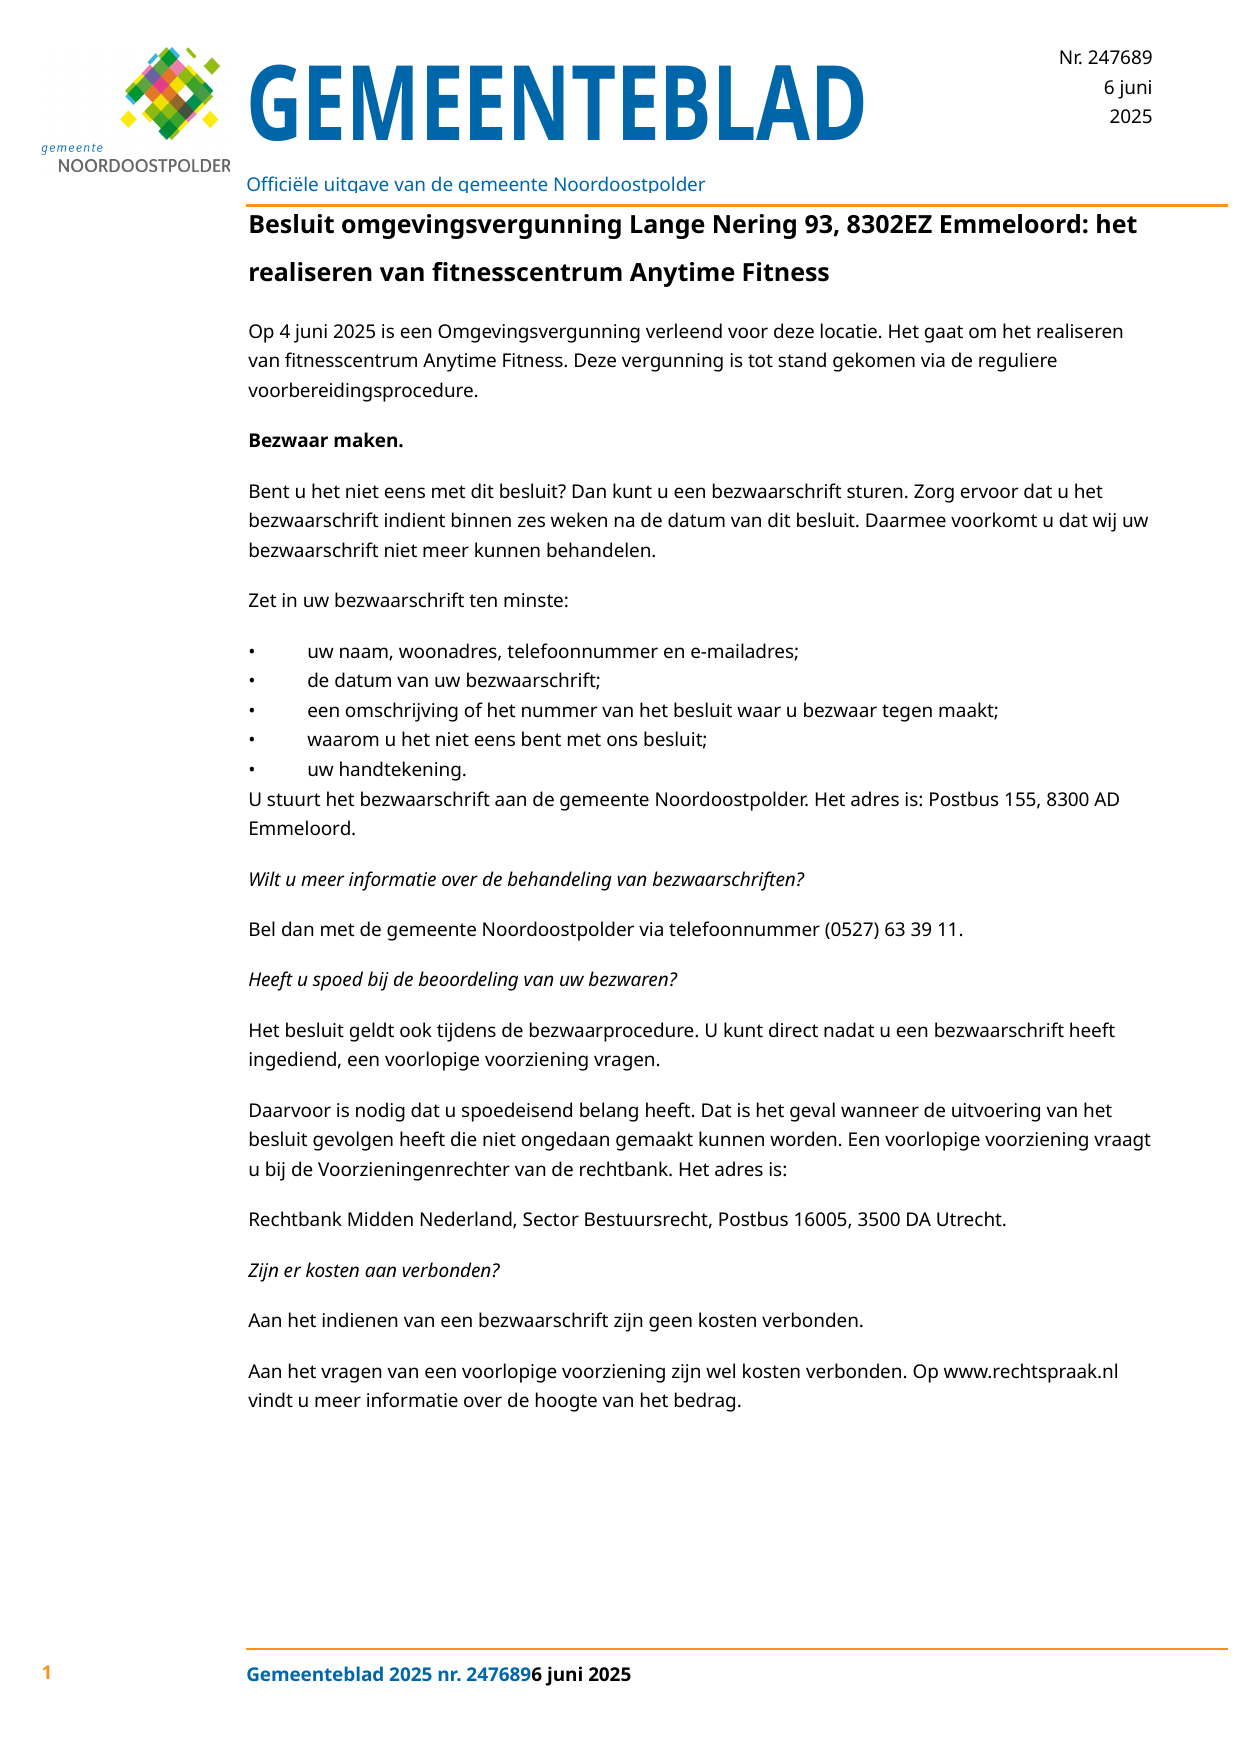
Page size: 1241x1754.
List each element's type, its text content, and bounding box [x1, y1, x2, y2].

text Zet in uw bezwaarschrift ten minste: [248, 587, 1152, 613]
text Daarvoor is nodig dat u spoedeisend belang heeft. Dat is het geval wanneer de uitvoering van het besluit gevolgen heeft die niet ongedaan gemaakt kunnen worden. Een voorlopige voorziening vraagt u bij de Voorzieningenrechter van de rechtbank. Het adres is: [248, 1097, 1152, 1182]
list de datum van uw bezwaarschrift; [248, 667, 1152, 693]
list uw naam, woonadres, telefoonnummer en e-mailadres; [248, 638, 1152, 664]
list uw handtekening. [248, 756, 1152, 782]
picture [41, 47, 231, 172]
text Op 4 juni 2025 is een Omgevingsvergunning verleend voor deze locatie. Het gaat om het realiseren van fitnesscentrum Anytime Fitness. Deze vergunning is tot stand gekomen via de reguliere voorbereidingsprocedure. [248, 318, 1152, 403]
text U stuurt het bezwaarschrift aan de gemeente Noordoostpolder. Het adres is: Postbus 155, 8300 AD Emmeloord. [248, 786, 1152, 841]
text Besluit omgevingsvergunning Lange Nering 93, 8302EZ Emmeloord: het realiseren van fitnesscentrum Anytime Fitness [248, 207, 1152, 288]
text Bent u het niet eens met dit besluit? Dan kunt u een bezwaarschrift sturen. Zorg ervoor dat u het bezwaarschrift indient binnen zes weken na de datum van dit besluit. Daarmee voorkomt u dat wij uw bezwaarschrift niet meer kunnen behandelen. [248, 478, 1152, 563]
text Aan het vragen van een voorlopige voorziening zijn wel kosten verbonden. Op www.rechtspraak.nl vindt u meer informatie over de hoogte van het bedrag. [248, 1358, 1152, 1413]
text Zijn er kosten aan verbonden? [248, 1257, 1152, 1283]
text Wilt u meer informatie over de behandeling van bezwaarschriften? [248, 866, 1152, 892]
text Heeft u spoed bij de beoordeling van uw bezwaren? [248, 967, 1152, 992]
text Aan het indienen van een bezwaarschrift zijn geen kosten verbonden. [248, 1307, 1152, 1333]
list een omschrijving of het nummer van het besluit waar u bezwaar tegen maakt; [248, 697, 1152, 723]
text Bel dan met de gemeente Noordoostpolder via telefoonnummer (0527) 63 39 11. [248, 916, 1152, 942]
text Het besluit geldt ook tijdens de bezwaarprocedure. U kunt direct nadat u een bezwaarschrift heeft ingediend, een voorlopige voorziening vragen. [248, 1017, 1152, 1072]
list waarom u het niet eens bent met ons besluit; [248, 727, 1152, 752]
text Bezwaar maken. [248, 427, 1152, 453]
text Rechtbank Midden Nederland, Sector Bestuursrecht, Postbus 16005, 3500 DA Utrecht. [248, 1207, 1152, 1232]
